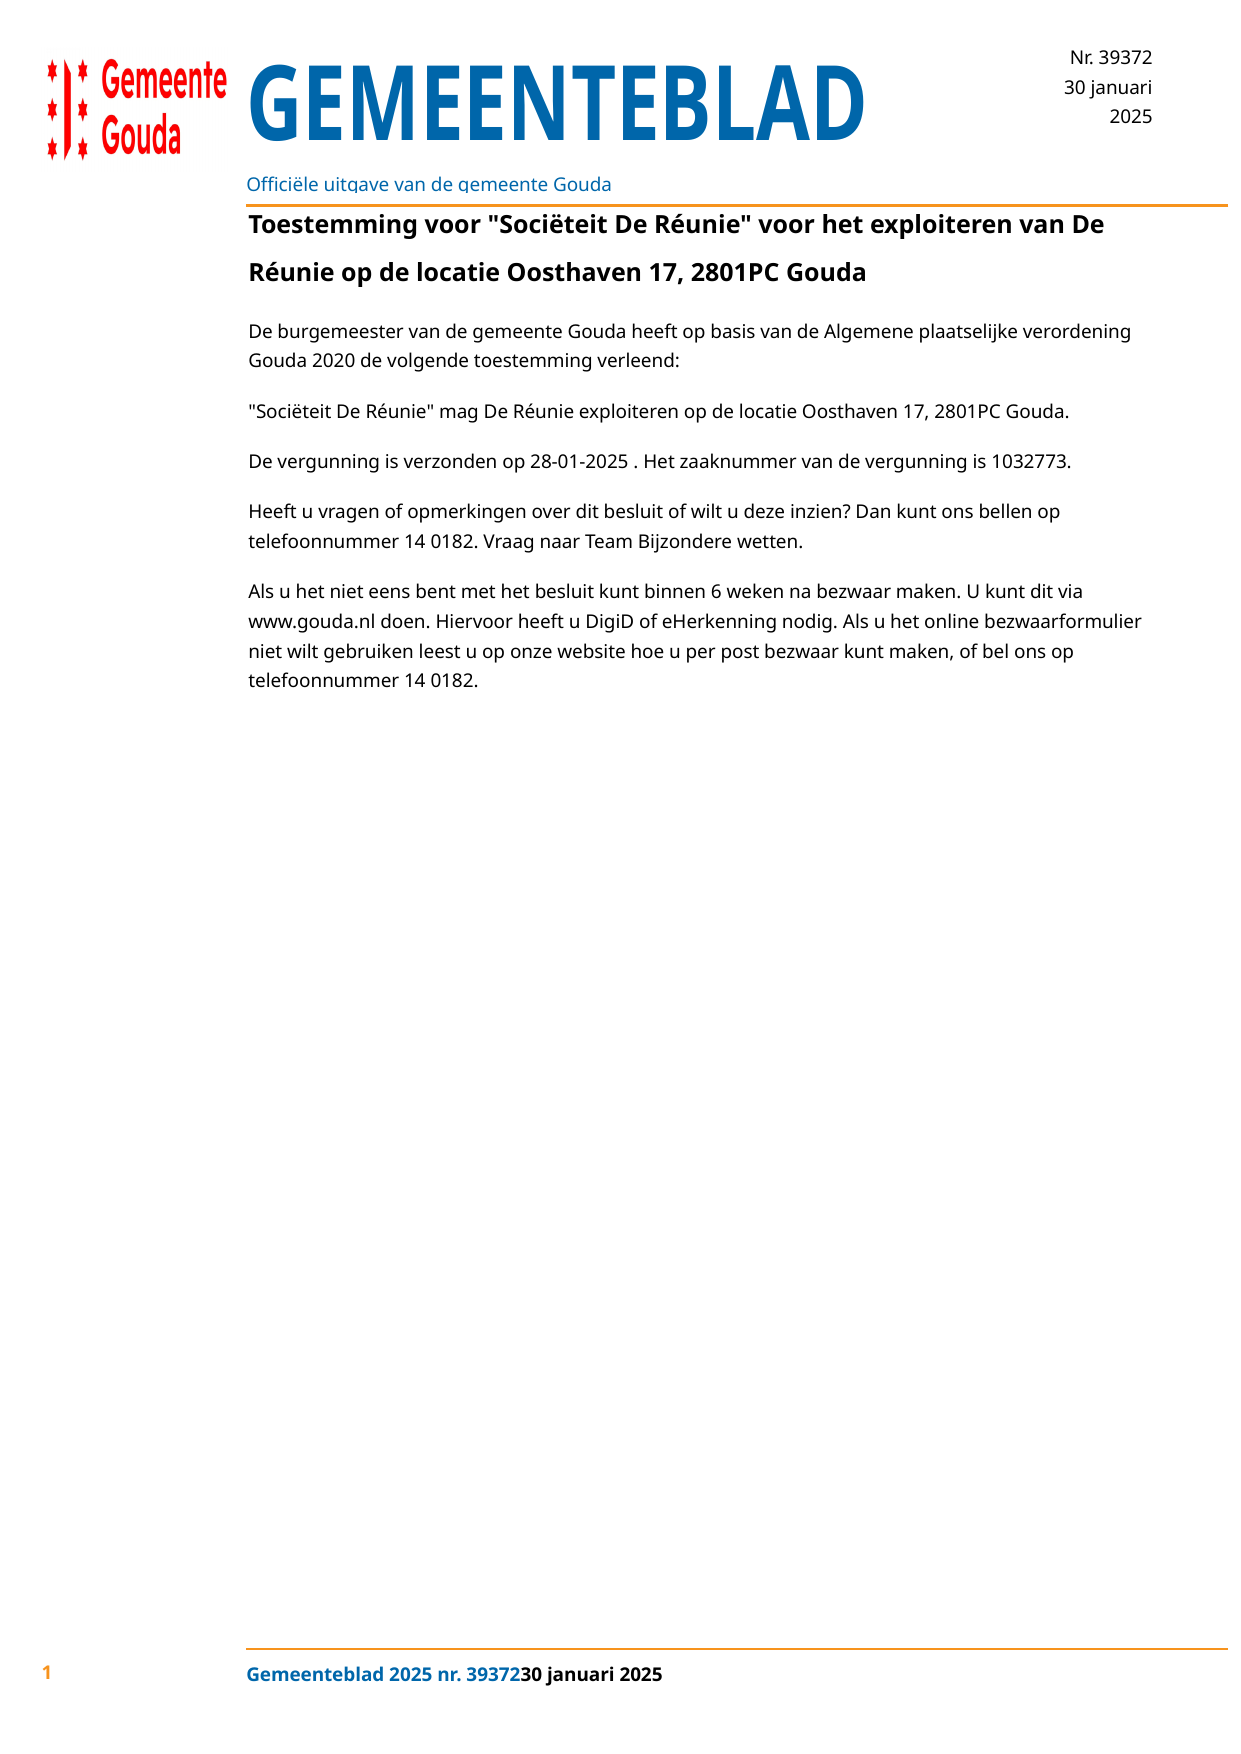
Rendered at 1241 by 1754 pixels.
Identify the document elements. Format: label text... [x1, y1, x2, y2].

text "Sociëteit De Réunie" mag De Réunie exploiteren op de locatie Oosthaven 17, 2801PC Gouda. [248, 398, 1152, 424]
text De burgemeester van de gemeente Gouda heeft op basis van de Algemene plaatselijke verordening Gouda 2020 de volgende toestemming verleend: [248, 318, 1152, 373]
text De vergunning is verzonden op 28-01-2025 . Het zaaknummer van de vergunning is 1032773. [248, 448, 1152, 474]
picture [41, 47, 231, 172]
text Toestemming voor "Sociëteit De Réunie" voor het exploiteren van De Réunie op de locatie Oosthaven 17, 2801PC Gouda [248, 207, 1152, 288]
text Als u het niet eens bent met het besluit kunt binnen 6 weken na bezwaar maken. U kunt dit via www.gouda.nl doen. Hiervoor heeft u DigiD of eHerkenning nodig. Als u het online bezwaarformulier niet wilt gebruiken leest u op onze website hoe u per post bezwaar kunt maken, of bel ons op telefoonnummer 14 0182. [248, 579, 1152, 693]
text Heeft u vragen of opmerkingen over dit besluit of wilt u deze inzien? Dan kunt ons bellen op telefoonnummer 14 0182. Vraag naar Team Bijzondere wetten. [248, 499, 1152, 554]
